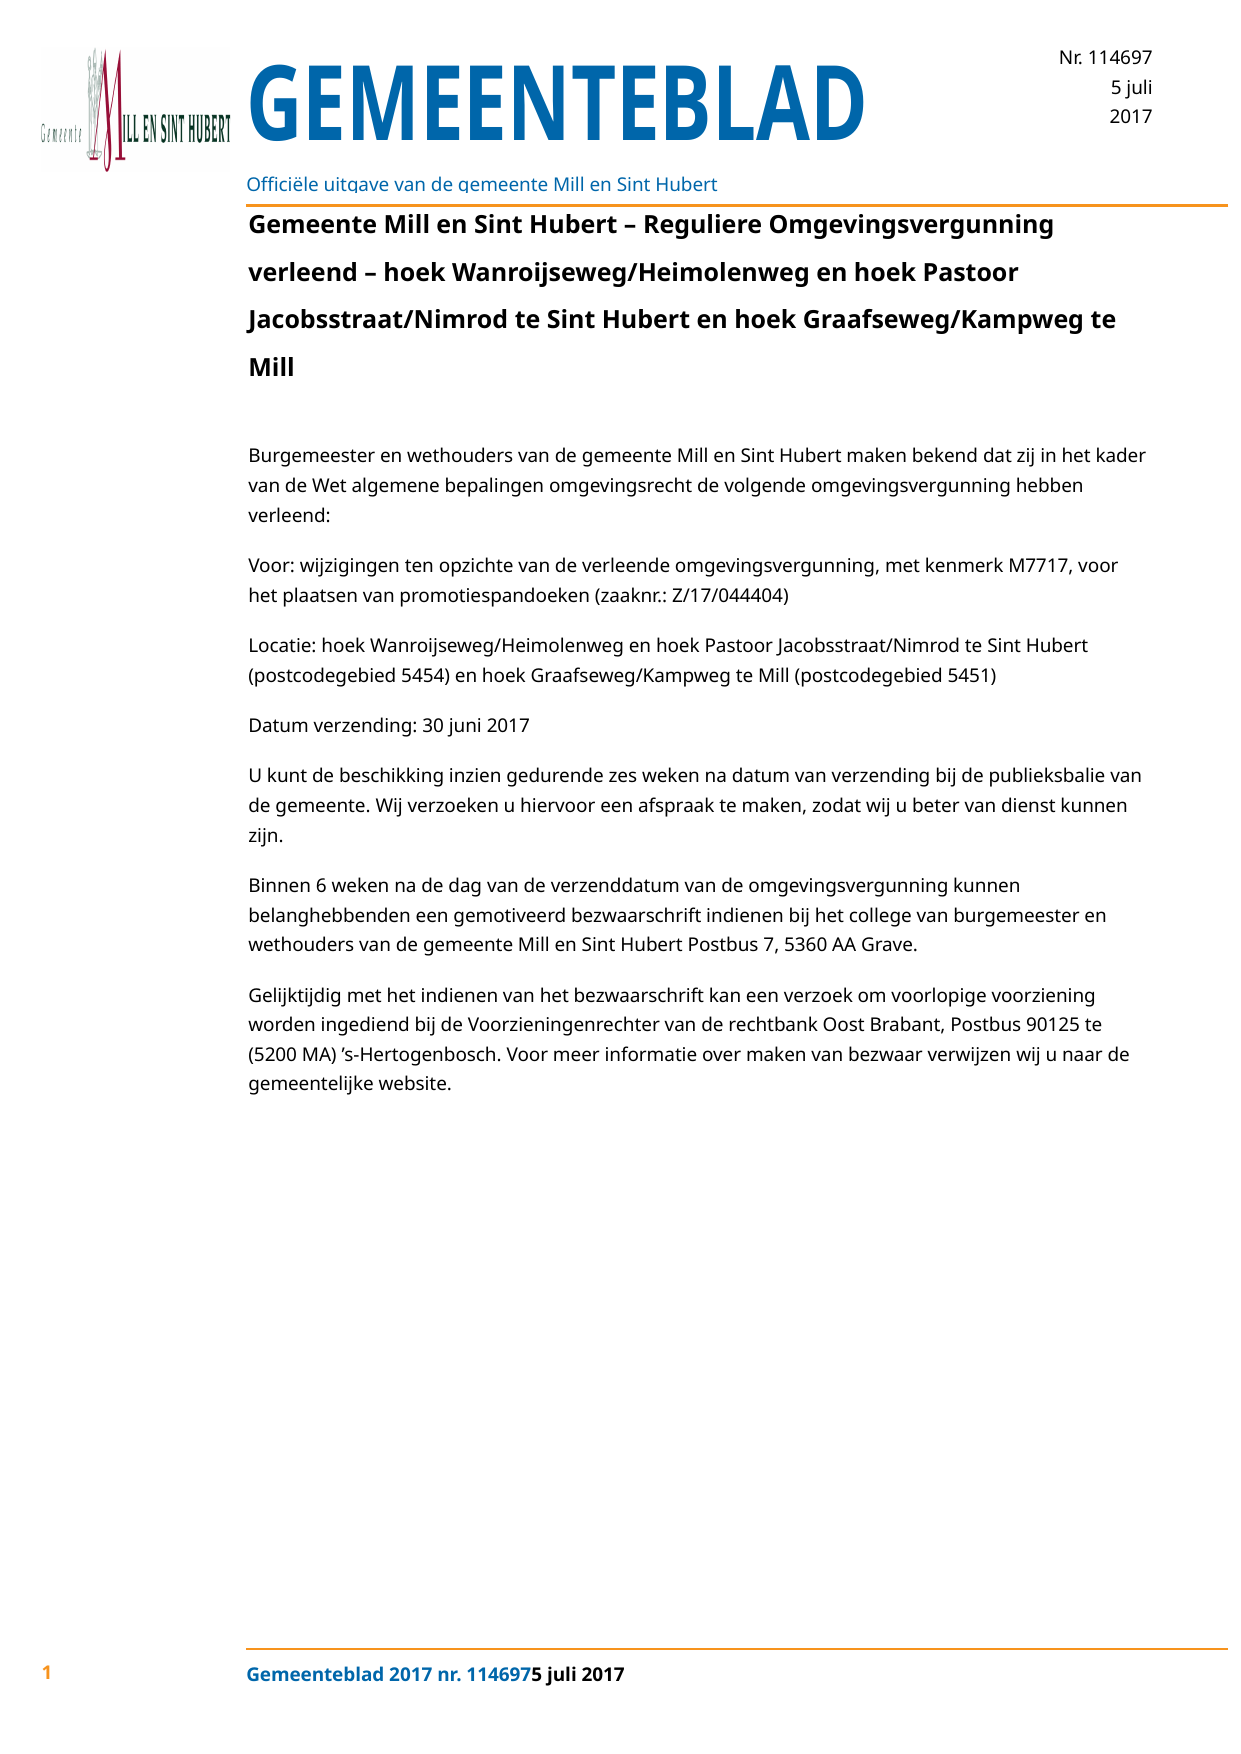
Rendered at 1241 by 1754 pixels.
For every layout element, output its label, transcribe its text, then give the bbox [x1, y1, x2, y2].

picture [41, 47, 231, 172]
text Datum verzending: 30 juni 2017 [248, 712, 1152, 738]
text Gelijktijdig met het indienen van het bezwaarschrift kan een verzoek om voorlopige voorziening worden ingediend bij de Voorzieningenrechter van de rechtbank Oost Brabant, Postbus 90125 te (5200 MA) ’s-Hertogenbosch. Voor meer informatie over maken van bezwaar verwijzen wij u naar de gemeentelijke website. [248, 982, 1152, 1096]
text U kunt de beschikking inzien gedurende zes weken na datum van verzending bij de publieksbalie van de gemeente. Wij verzoeken u hiervoor een afspraak te maken, zodat wij u beter van dienst kunnen zijn. [248, 763, 1152, 848]
text Voor: wijzigingen ten opzichte van de verleende omgevingsvergunning, met kenmerk M7717, voor het plaatsen van promotiespandoeken (zaaknr.: Z/17/044404) [248, 552, 1152, 608]
text Binnen 6 weken na de dag van de verzenddatum van de omgevingsvergunning kunnen belanghebbenden een gemotiveerd bezwaarschrift indienen bij het college van burgemeester en wethouders van de gemeente Mill en Sint Hubert Postbus 7, 5360 AA Grave. [248, 872, 1152, 957]
text Locatie: hoek Wanroijseweg/Heimolenweg en hoek Pastoor Jacobsstraat/Nimrod te Sint Hubert (postcodegebied 5454) en hoek Graafseweg/Kampweg te Mill (postcodegebied 5451) [248, 632, 1152, 688]
text Burgemeester en wethouders van de gemeente Mill en Sint Hubert maken bekend dat zij in het kader van de Wet algemene bepalingen omgevingsrecht de volgende omgevingsvergunning hebben verleend: [248, 443, 1152, 528]
text Gemeente Mill en Sint Hubert – Reguliere Omgevingsvergunning verleend – hoek Wanroijseweg/Heimolenweg en hoek Pastoor Jacobsstraat/Nimrod te Sint Hubert en hoek Graafseweg/Kampweg te Mill [248, 207, 1152, 384]
